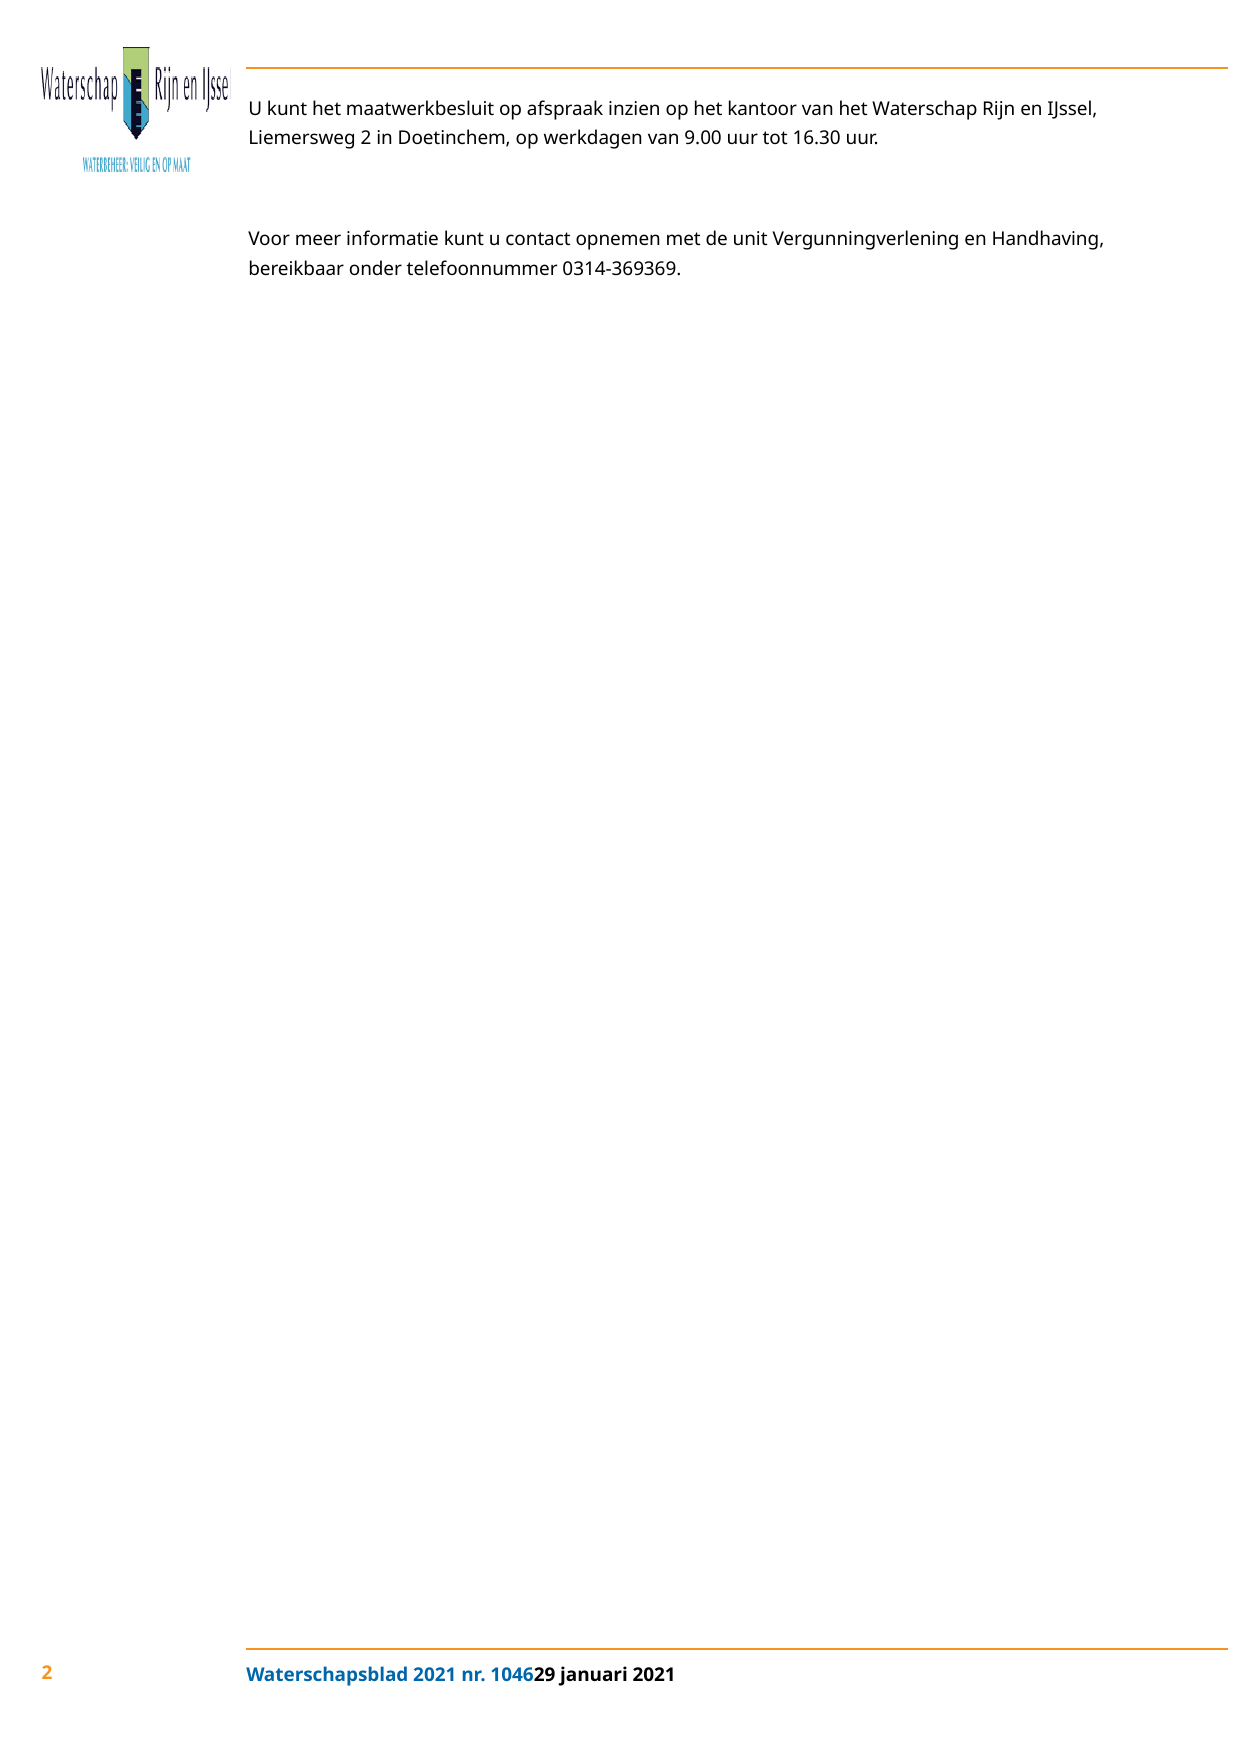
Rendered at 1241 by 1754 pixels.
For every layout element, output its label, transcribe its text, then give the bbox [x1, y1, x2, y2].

picture [41, 47, 231, 172]
text U kunt het maatwerkbesluit op afspraak inzien op het kantoor van het Waterschap Rijn en IJssel, Liemersweg 2 in Doetinchem, op werkdagen van 9.00 uur tot 16.30 uur. [248, 95, 1152, 150]
text Voor meer informatie kunt u contact opnemen met de unit Vergunningverlening en Handhaving, bereikbaar onder telefoonnummer 0314-369369. [248, 225, 1152, 281]
